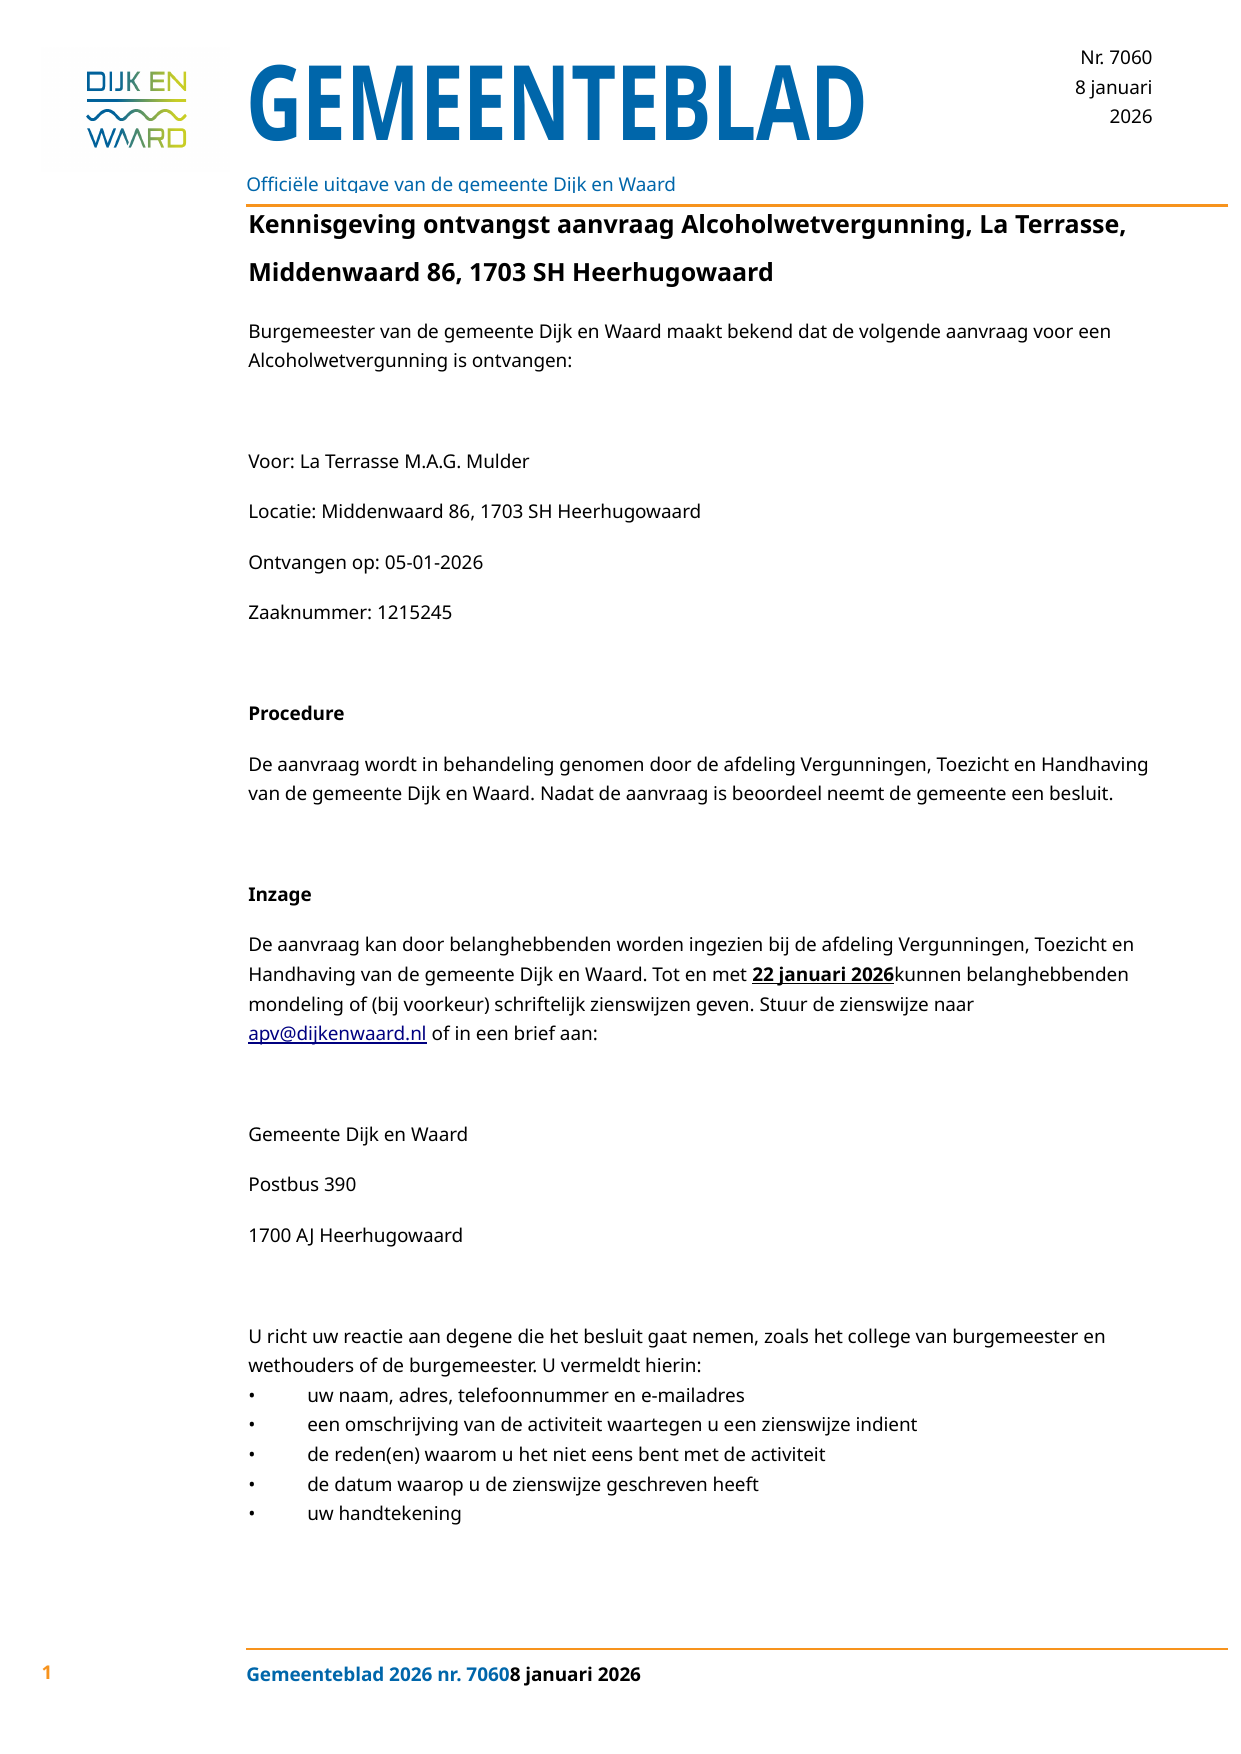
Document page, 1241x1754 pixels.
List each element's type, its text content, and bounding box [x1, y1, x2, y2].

list de reden(en) waarom u het niet eens bent met de activiteit [248, 1441, 1152, 1467]
text U richt uw reactie aan degene die het besluit gaat nemen, zoals het college van burgemeester en wethouders of de burgemeester. U vermeldt hierin: [248, 1323, 1152, 1378]
text Postbus 390 [248, 1172, 1152, 1197]
list uw handtekening [248, 1500, 1152, 1526]
text Zaaknummer: 1215245 [248, 599, 1152, 625]
text Procedure [248, 700, 1152, 726]
text Gemeente Dijk en Waard [248, 1121, 1152, 1147]
list uw naam, adres, telefoonnummer en e-mailadres [248, 1382, 1152, 1408]
text 1700 AJ Heerhugowaard [248, 1222, 1152, 1248]
text De aanvraag wordt in behandeling genomen door de afdeling Vergunningen, Toezicht en Handhaving van de gemeente Dijk en Waard. Nadat de aanvraag is beoordeel neemt de gemeente een besluit. [248, 751, 1152, 806]
text Burgemeester van de gemeente Dijk en Waard maakt bekend dat de volgende aanvraag voor een Alcoholwetvergunning is ontvangen: [248, 318, 1152, 373]
text Inzage [248, 881, 1152, 907]
text Kennisgeving ontvangst aanvraag Alcoholwetvergunning, La Terrasse, Middenwaard 86, 1703 SH Heerhugowaard [248, 207, 1152, 288]
text Ontvangen op: 05-01-2026 [248, 549, 1152, 575]
picture [41, 47, 231, 172]
text De aanvraag kan door belanghebbenden worden ingezien bij de afdeling Vergunningen, Toezicht en Handhaving van de gemeente Dijk en Waard. Tot en met 22 januari 2026kunnen belanghebbenden mondeling of (bij voorkeur) schriftelijk zienswijzen geven. Stuur de zienswijze naar apv@dijkenwaard.nl of in een brief aan: [248, 932, 1152, 1046]
text Locatie: Middenwaard 86, 1703 SH Heerhugowaard [248, 499, 1152, 524]
text Voor: La Terrasse M.A.G. Mulder [248, 448, 1152, 474]
list de datum waarop u de zienswijze geschreven heeft [248, 1471, 1152, 1497]
list een omschrijving van de activiteit waartegen u een zienswijze indient [248, 1412, 1152, 1437]
